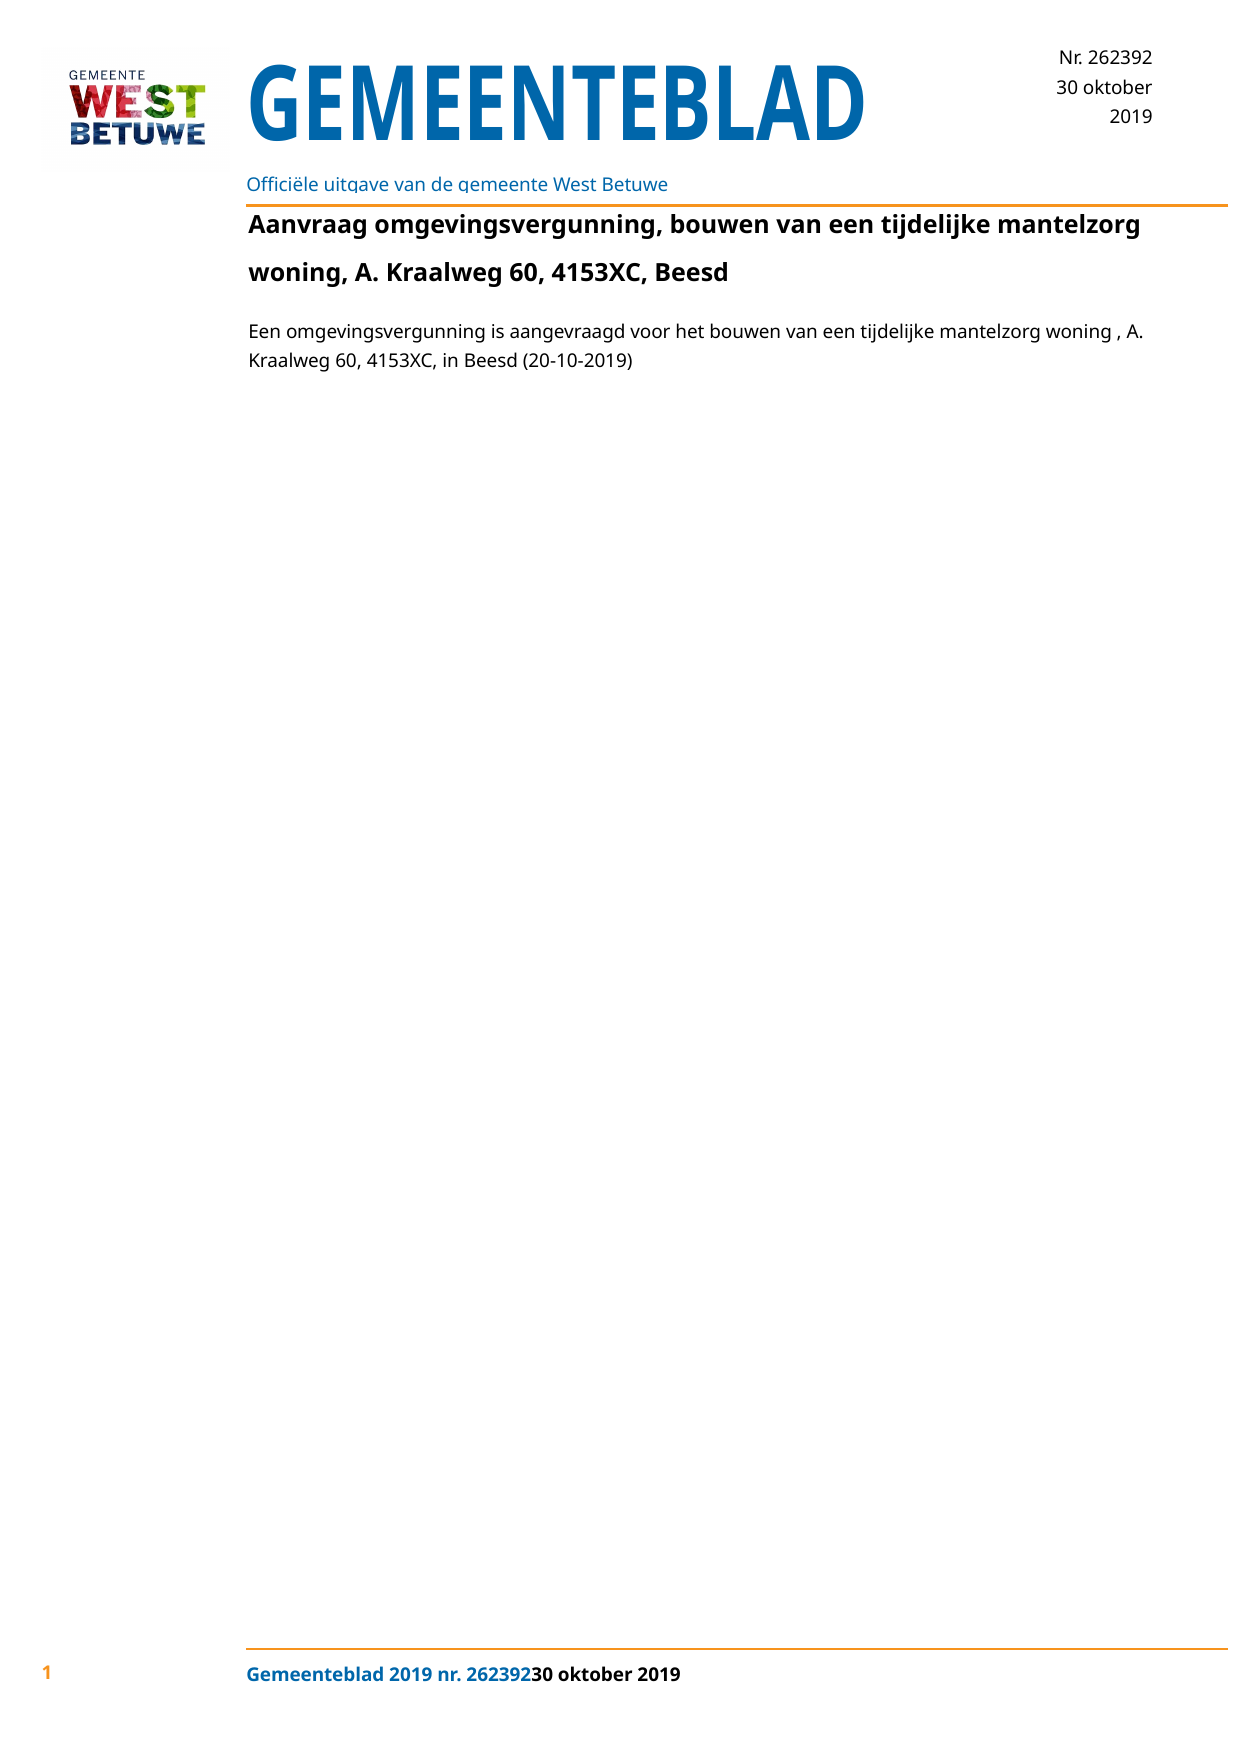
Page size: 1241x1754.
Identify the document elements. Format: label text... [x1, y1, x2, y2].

text Aanvraag omgevingsvergunning, bouwen van een tijdelijke mantelzorg woning, A. Kraalweg 60, 4153XC, Beesd [248, 207, 1152, 288]
text Een omgevingsvergunning is aangevraagd voor het bouwen van een tijdelijke mantelzorg woning , A. Kraalweg 60, 4153XC, in Beesd (20-10-2019) [248, 318, 1152, 373]
picture [41, 47, 231, 172]
